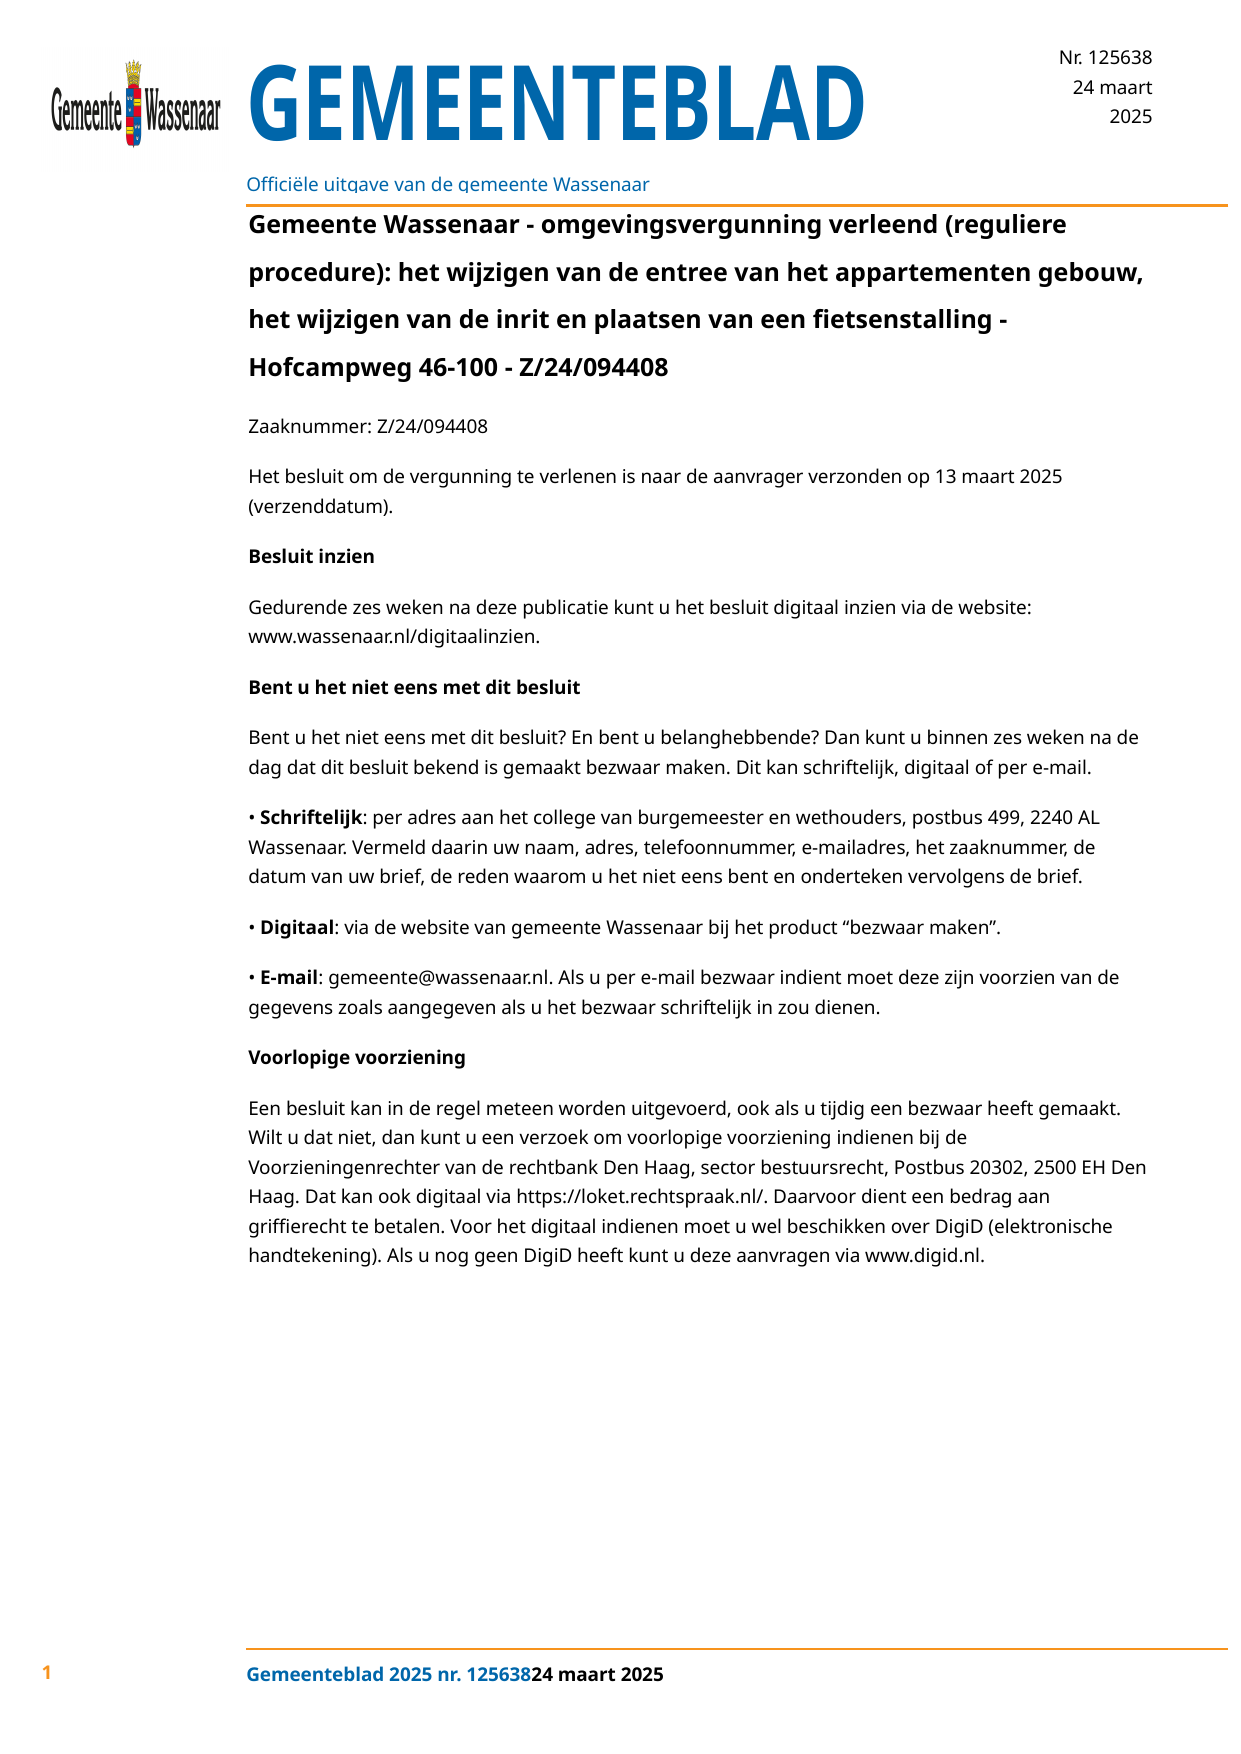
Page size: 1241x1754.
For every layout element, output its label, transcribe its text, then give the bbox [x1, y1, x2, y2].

text • E-mail: gemeente@wassenaar.nl. Als u per e-mail bezwaar indient moet deze zijn voorzien van de gegevens zoals aangegeven als u het bezwaar schriftelijk in zou dienen. [248, 964, 1152, 1020]
text Bent u het niet eens met dit besluit [248, 674, 1152, 700]
text Het besluit om de vergunning te verlenen is naar de aanvrager verzonden op 13 maart 2025 (verzenddatum). [248, 463, 1152, 519]
text Gemeente Wassenaar - omgevingsvergunning verleend (reguliere procedure): het wijzigen van de entree van het appartementen gebouw, het wijzigen van de inrit en plaatsen van een fietsenstalling - Hofcampweg 46-100 - Z/24/094408 [248, 207, 1152, 384]
text Een besluit kan in de regel meteen worden uitgevoerd, ook als u tijdig een bezwaar heeft gemaakt. Wilt u dat niet, dan kunt u een verzoek om voorlopige voorziening indienen bij de Voorzieningenrechter van de rechtbank Den Haag, sector bestuursrecht, Postbus 20302, 2500 EH Den Haag. Dat kan ook digitaal via https://loket.rechtspraak.nl/. Daarvoor dient een bedrag aan griffierecht te betalen. Voor het digitaal indienen moet u wel beschikken over DigiD (elektronische handtekening). Als u nog geen DigiD heeft kunt u deze aanvragen via www.digid.nl. [248, 1095, 1152, 1268]
text • Schriftelijk: per adres aan het college van burgemeester en wethouders, postbus 499, 2240 AL Wassenaar. Vermeld daarin uw naam, adres, telefoonnummer, e-mailadres, het zaaknummer, de datum van uw brief, de reden waarom u het niet eens bent en onderteken vervolgens de brief. [248, 804, 1152, 889]
text Gedurende zes weken na deze publicatie kunt u het besluit digitaal inzien via de website: www.wassenaar.nl/digitaalinzien. [248, 594, 1152, 649]
text Voorlopige voorziening [248, 1044, 1152, 1070]
text Bent u het niet eens met dit besluit? En bent u belanghebbende? Dan kunt u binnen zes weken na de dag dat dit besluit bekend is gemaakt bezwaar maken. Dit kan schriftelijk, digitaal of per e-mail. [248, 724, 1152, 780]
text Zaaknummer: Z/24/094408 [248, 413, 1152, 439]
text Besluit inzien [248, 543, 1152, 569]
text • Digitaal: via de website van gemeente Wassenaar bij het product “bezwaar maken”. [248, 914, 1152, 940]
picture [41, 47, 231, 172]
